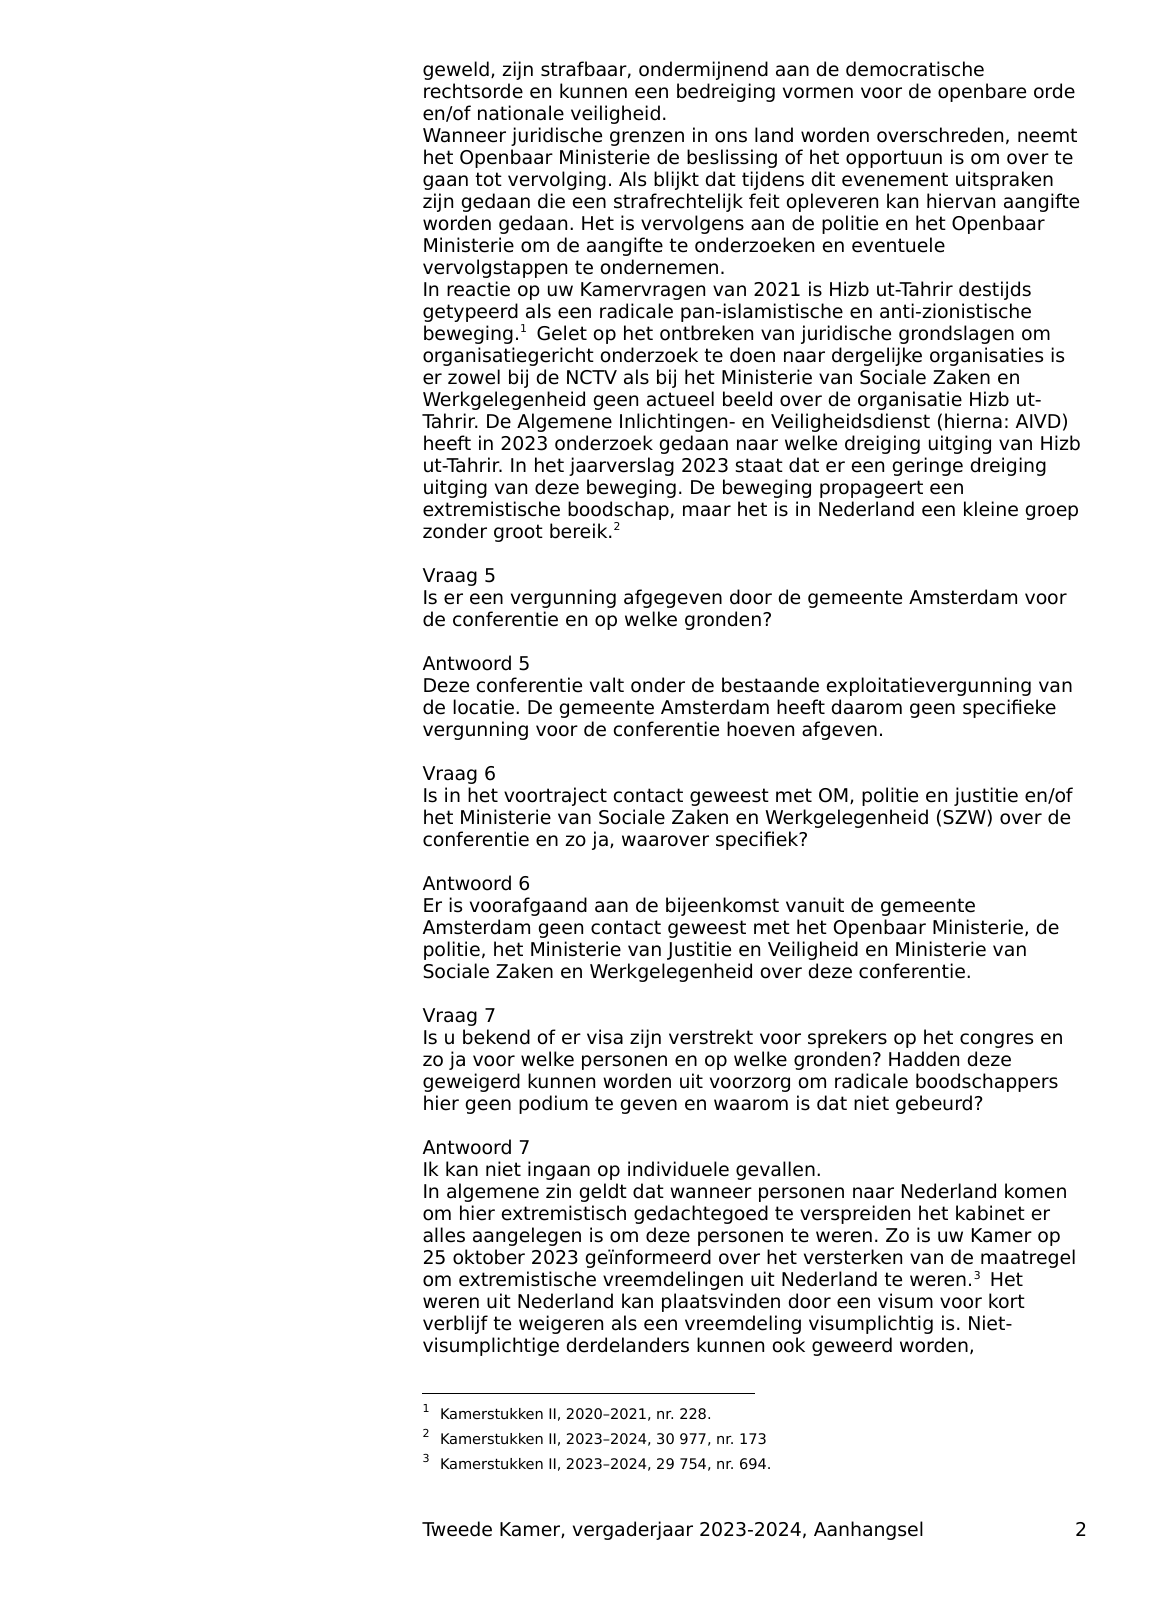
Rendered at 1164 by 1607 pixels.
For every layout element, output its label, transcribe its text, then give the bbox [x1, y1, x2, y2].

text Is in het voortraject contact geweest met OM, politie en justitie en/of het Ministerie van Sociale Zaken en Werkgelegenheid (SZW) over de conferentie en zo ja, waarover specifiek? [422, 785, 1087, 851]
text Antwoord 6 [422, 873, 1087, 895]
text Antwoord 5 [422, 653, 1087, 675]
text Vraag 5 [422, 565, 1087, 587]
text Is er een vergunning afgegeven door de gemeente Amsterdam voor de conferentie en op welke gronden? [422, 587, 1087, 631]
text In algemene zin geldt dat wanneer personen naar Nederland komen om hier extremistisch gedachtegoed te verspreiden het kabinet er alles aangelegen is om deze personen te weren. Zo is uw Kamer op 25 oktober 2023 geïnformeerd over het versterken van de maatregel om extremistische vreemdelingen uit Nederland te weren. Het weren uit Nederland kan plaatsvinden door een visum voor kort verblijf te weigeren als een vreemdeling visumplichtig is. Niet-visumplichtige derdelanders kunnen ook geweerd worden, [422, 1181, 1087, 1357]
text Wanneer juridische grenzen in ons land worden overschreden, neemt het Openbaar Ministerie de beslissing of het opportuun is om over te gaan tot vervolging. Als blijkt dat tijdens dit evenement uitspraken zijn gedaan die een strafrechtelijk feit opleveren kan hiervan aangifte worden gedaan. Het is vervolgens aan de politie en het Openbaar Ministerie om de aangifte te onderzoeken en eventuele vervolgstappen te ondernemen. [422, 125, 1087, 279]
text In reactie op uw Kamervragen van 2021 is Hizb ut-Tahrir destijds getypeerd als een radicale pan-islamistische en anti-zionistische beweging. Gelet op het ontbreken van juridische grondslagen om organisatiegericht onderzoek te doen naar dergelijke organisaties is er zowel bij de NCTV als bij het Ministerie van Sociale Zaken en Werkgelegenheid geen actueel beeld over de organisatie Hizb ut-Tahrir. De Algemene Inlichtingen- en Veiligheidsdienst (hierna: AIVD) heeft in 2023 onderzoek gedaan naar welke dreiging uitging van Hizb ut-Tahrir. In het jaarverslag 2023 staat dat er een geringe dreiging uitging van deze beweging. De beweging propageert een extremistische boodschap, maar het is in Nederland een kleine groep zonder groot bereik. [422, 279, 1087, 543]
text Ik kan niet ingaan op individuele gevallen. [422, 1159, 1087, 1181]
text Is u bekend of er visa zijn verstrekt voor sprekers op het congres en zo ja voor welke personen en op welke gronden? Hadden deze geweigerd kunnen worden uit voorzorg om radicale boodschappers hier geen podium te geven en waarom is dat niet gebeurd? [422, 1027, 1087, 1115]
text Vraag 6 [422, 763, 1087, 785]
text Er is voorafgaand aan de bijeenkomst vanuit de gemeente Amsterdam geen contact geweest met het Openbaar Ministerie, de politie, het Ministerie van Justitie en Veiligheid en Ministerie van Sociale Zaken en Werkgelegenheid over deze conferentie. [422, 895, 1087, 983]
text Kamerstukken II, 2023–2024, 29 754, nr. 694. [422, 1452, 1087, 1474]
text geweld, zijn strafbaar, ondermijnend aan de democratische rechtsorde en kunnen een bedreiging vormen voor de openbare orde en/of nationale veiligheid. [422, 59, 1087, 125]
text Deze conferentie valt onder de bestaande exploitatievergunning van de locatie. De gemeente Amsterdam heeft daarom geen specifieke vergunning voor de conferentie hoeven afgeven. [422, 675, 1087, 741]
text Kamerstukken II, 2023–2024, 30 977, nr. 173 [422, 1427, 1087, 1449]
text Vraag 7 [422, 1005, 1087, 1027]
text Antwoord 7 [422, 1137, 1087, 1159]
text Kamerstukken II, 2020–2021, nr. 228. [422, 1402, 1087, 1424]
